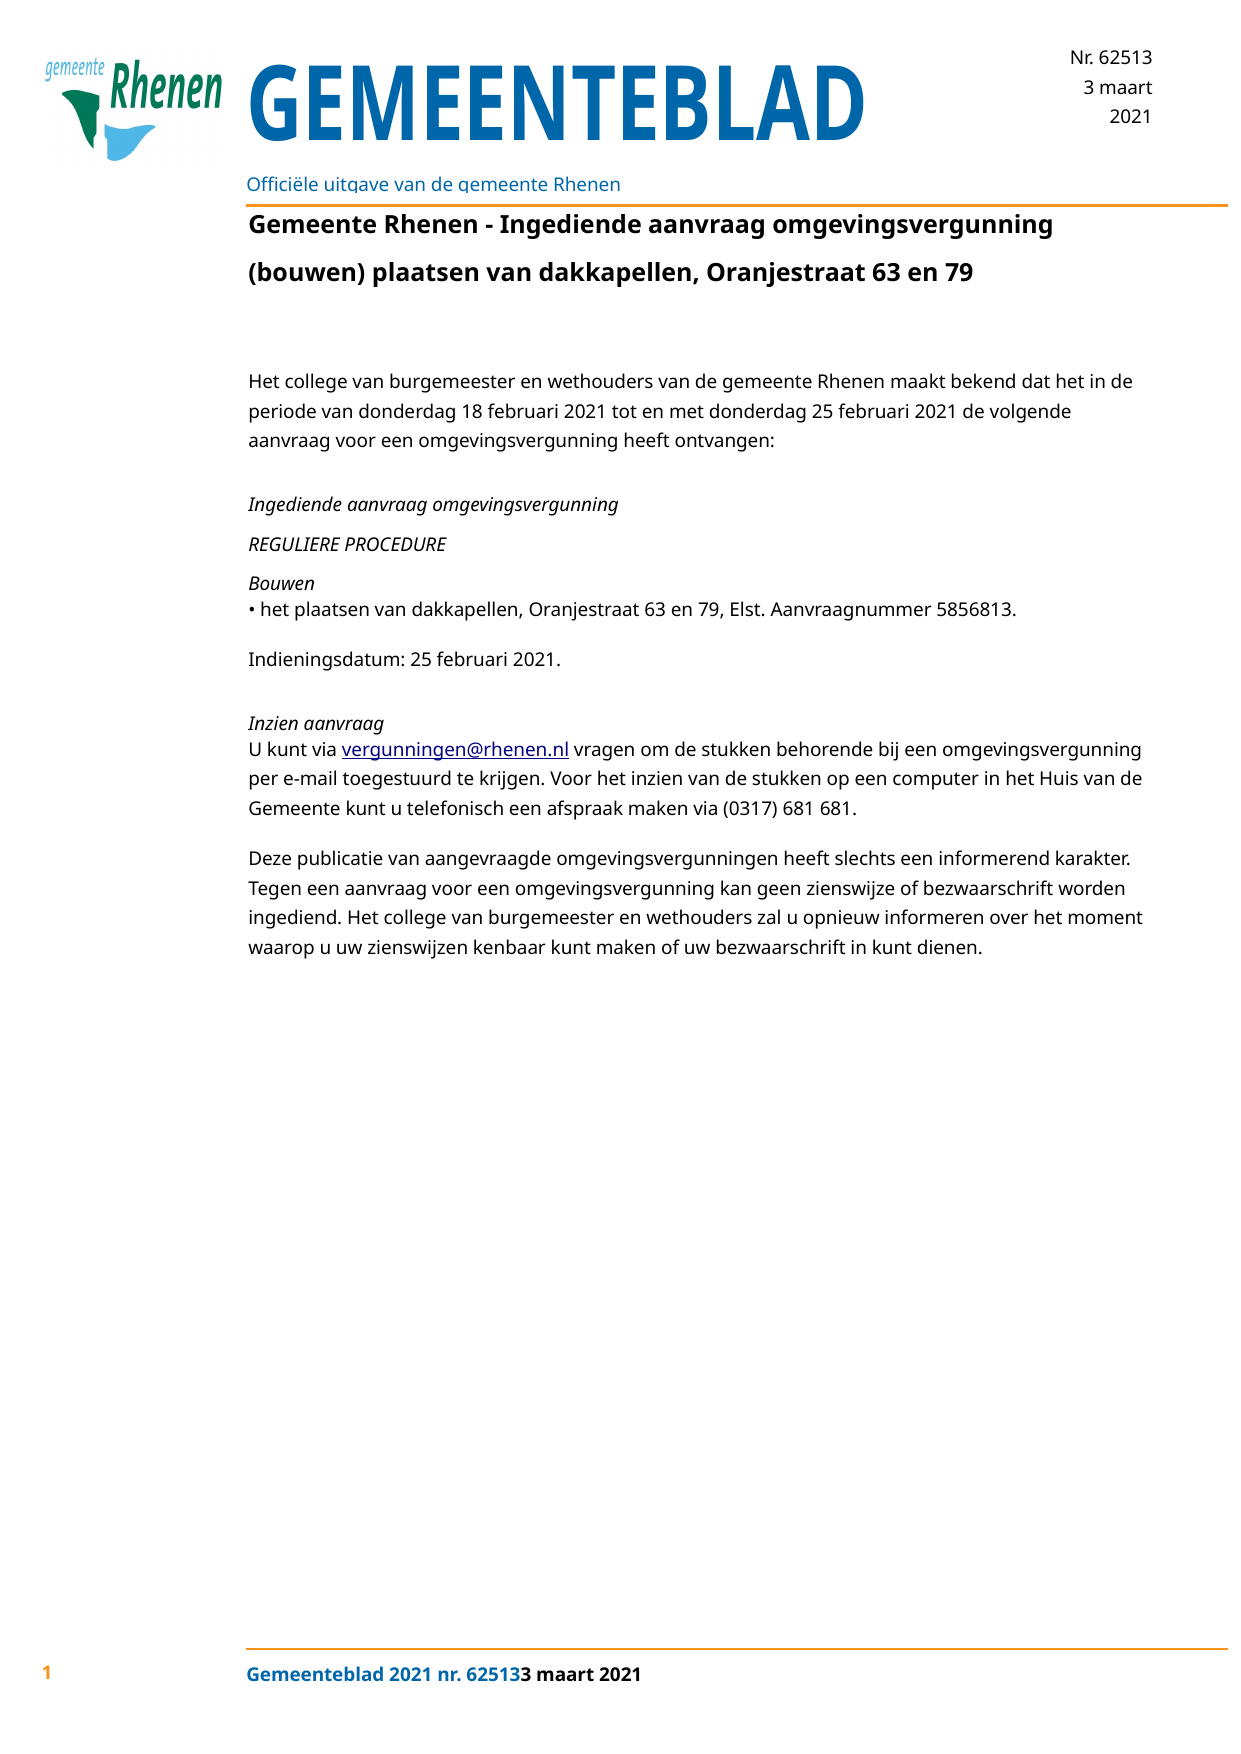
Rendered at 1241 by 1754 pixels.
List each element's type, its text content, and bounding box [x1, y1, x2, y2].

text Inzien aanvraag [248, 710, 1152, 736]
text REGULIERE PROCEDURE [248, 531, 1152, 556]
text Indieningsdatum: 25 februari 2021. [248, 646, 1152, 672]
text U kunt via vergunningen@rhenen.nl vragen om de stukken behorende bij een omgevingsvergunning per e-mail toegestuurd te krijgen. Voor het inzien van de stukken op een computer in het Huis van de Gemeente kunt u telefonisch een afspraak maken via (0317) 681 681. [248, 736, 1152, 821]
text Bouwen [248, 570, 1152, 596]
text • het plaatsen van dakkapellen, Oranjestraat 63 en 79, Elst. Aanvraagnummer 5856813. [248, 596, 1152, 621]
text Ingediende aanvraag omgevingsvergunning [248, 491, 1152, 517]
text Het college van burgemeester en wethouders van de gemeente Rhenen maakt bekend dat het in de periode van donderdag 18 februari 2021 tot en met donderdag 25 februari 2021 de volgende aanvraag voor een omgevingsvergunning heeft ontvangen: [248, 368, 1152, 453]
text Gemeente Rhenen - Ingediende aanvraag omgevingsvergunning (bouwen) plaatsen van dakkapellen, Oranjestraat 63 en 79 [248, 207, 1152, 288]
text Deze publicatie van aangevraagde omgevingsvergunningen heeft slechts een informerend karakter. Tegen een aanvraag voor een omgevingsvergunning kan geen zienswijze of bezwaarschrift worden ingediend. Het college van burgemeester en wethouders zal u opnieuw informeren over het moment waarop u uw zienswijzen kenbaar kunt maken of uw bezwaarschrift in kunt dienen. [248, 845, 1152, 960]
picture [41, 47, 231, 172]
